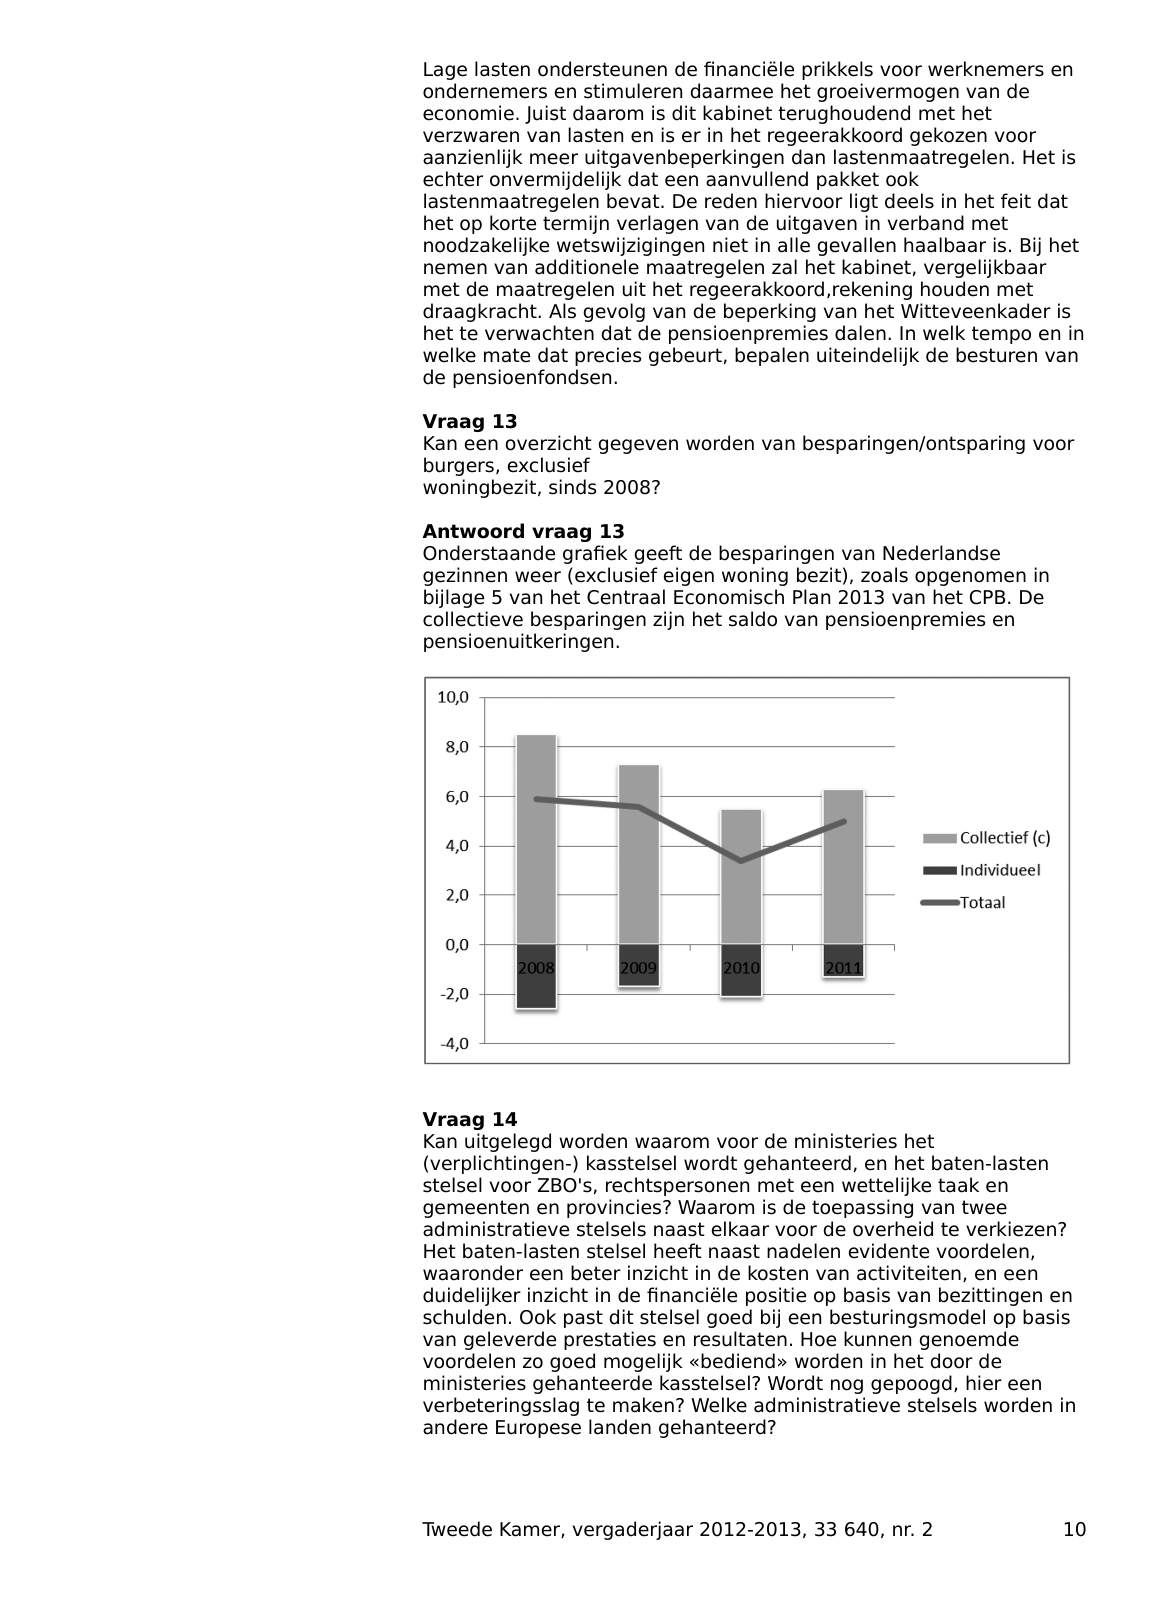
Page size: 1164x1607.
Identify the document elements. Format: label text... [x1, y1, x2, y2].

picture [422, 675, 1072, 1065]
text Vraag 13 [422, 411, 1087, 433]
text Vraag 14 [422, 1109, 1087, 1131]
text woningbezit, sinds 2008? [422, 477, 1087, 499]
text Kan een overzicht gegeven worden van besparingen/ontsparing voor burgers, exclusief [422, 433, 1087, 477]
text Lage lasten ondersteunen de financiële prikkels voor werknemers en ondernemers en stimuleren daarmee het groeivermogen van de economie. Juist daarom is dit kabinet terughoudend met het verzwaren van lasten en is er in het regeerakkoord gekozen voor aanzienlijk meer uitgavenbeperkingen dan lastenmaatregelen. Het is echter onvermijdelijk dat een aanvullend pakket ook lastenmaatregelen bevat. De reden hiervoor ligt deels in het feit dat het op korte termijn verlagen van de uitgaven in verband met noodzakelijke wetswijzigingen niet in alle gevallen haalbaar is. Bij het nemen van additionele maatregelen zal het kabinet, vergelijkbaar met de maatregelen uit het regeerakkoord,rekening houden met draagkracht. Als gevolg van de beperking van het Witteveenkader is het te verwachten dat de pensioenpremies dalen. In welk tempo en in welke mate dat precies gebeurt, bepalen uiteindelijk de besturen van de pensioenfondsen. [422, 59, 1087, 389]
text Antwoord vraag 13 [422, 521, 1087, 543]
text Kan uitgelegd worden waarom voor de ministeries het (verplichtingen-) kasstelsel wordt gehanteerd, en het baten-lasten stelsel voor ZBO's, rechtspersonen met een wettelijke taak en gemeenten en provincies? Waarom is de toepassing van twee administratieve stelsels naast elkaar voor de overheid te verkiezen? Het baten-lasten stelsel heeft naast nadelen evidente voordelen, waaronder een beter inzicht in de kosten van activiteiten, en een duidelijker inzicht in de financiële positie op basis van bezittingen en schulden. Ook past dit stelsel goed bij een besturingsmodel op basis van geleverde prestaties en resultaten. Hoe kunnen genoemde voordelen zo goed mogelijk «bediend» worden in het door de ministeries gehanteerde kasstelsel? Wordt nog gepoogd, hier een verbeteringsslag te maken? Welke administratieve stelsels worden in andere Europese landen gehanteerd? [422, 1131, 1087, 1439]
text Onderstaande grafiek geeft de besparingen van Nederlandse gezinnen weer (exclusief eigen woning bezit), zoals opgenomen in bijlage 5 van het Centraal Economisch Plan 2013 van het CPB. De collectieve besparingen zijn het saldo van pensioenpremies en pensioenuitkeringen. [422, 543, 1087, 653]
